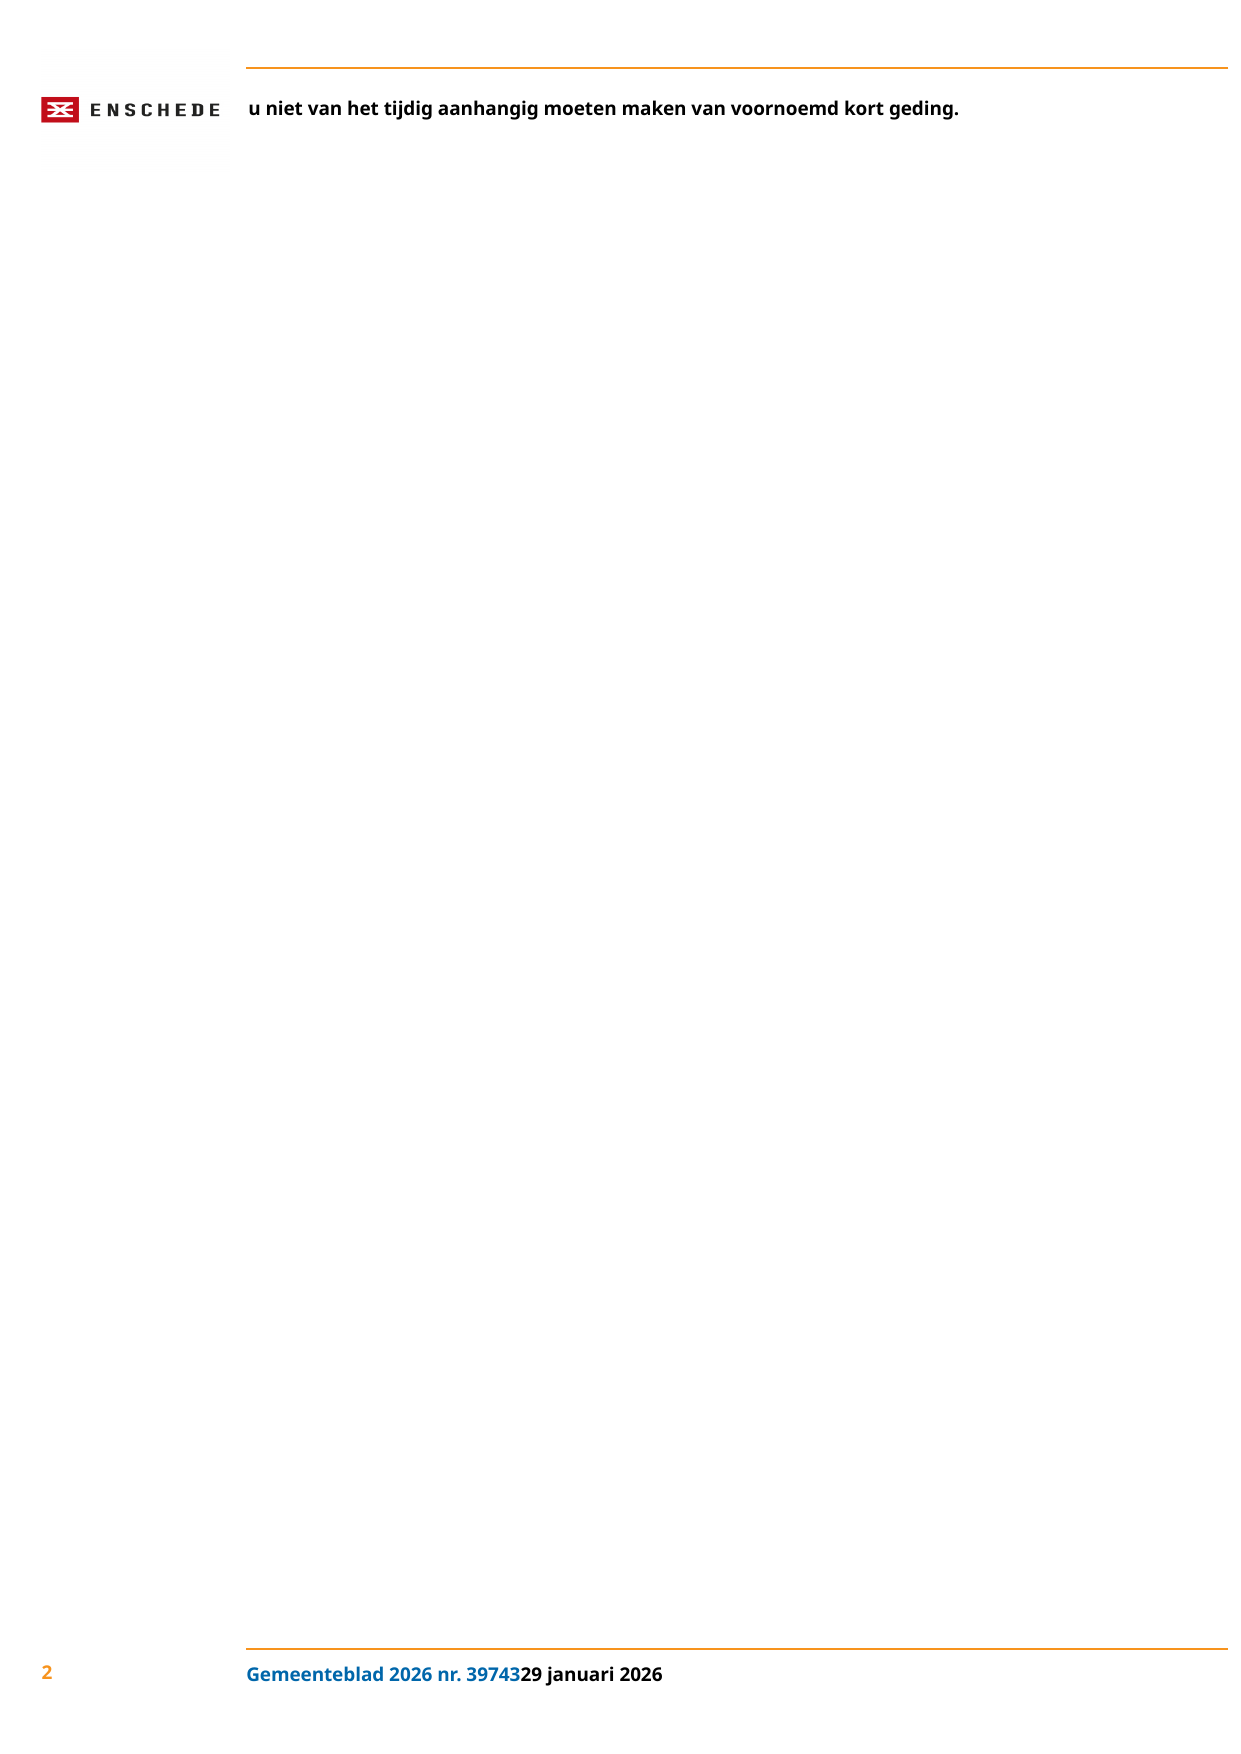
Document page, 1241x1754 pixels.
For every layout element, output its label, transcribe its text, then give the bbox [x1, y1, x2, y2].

picture [41, 47, 231, 172]
text u niet van het tijdig aanhangig moeten maken van voornoemd kort geding. [248, 95, 1152, 121]
